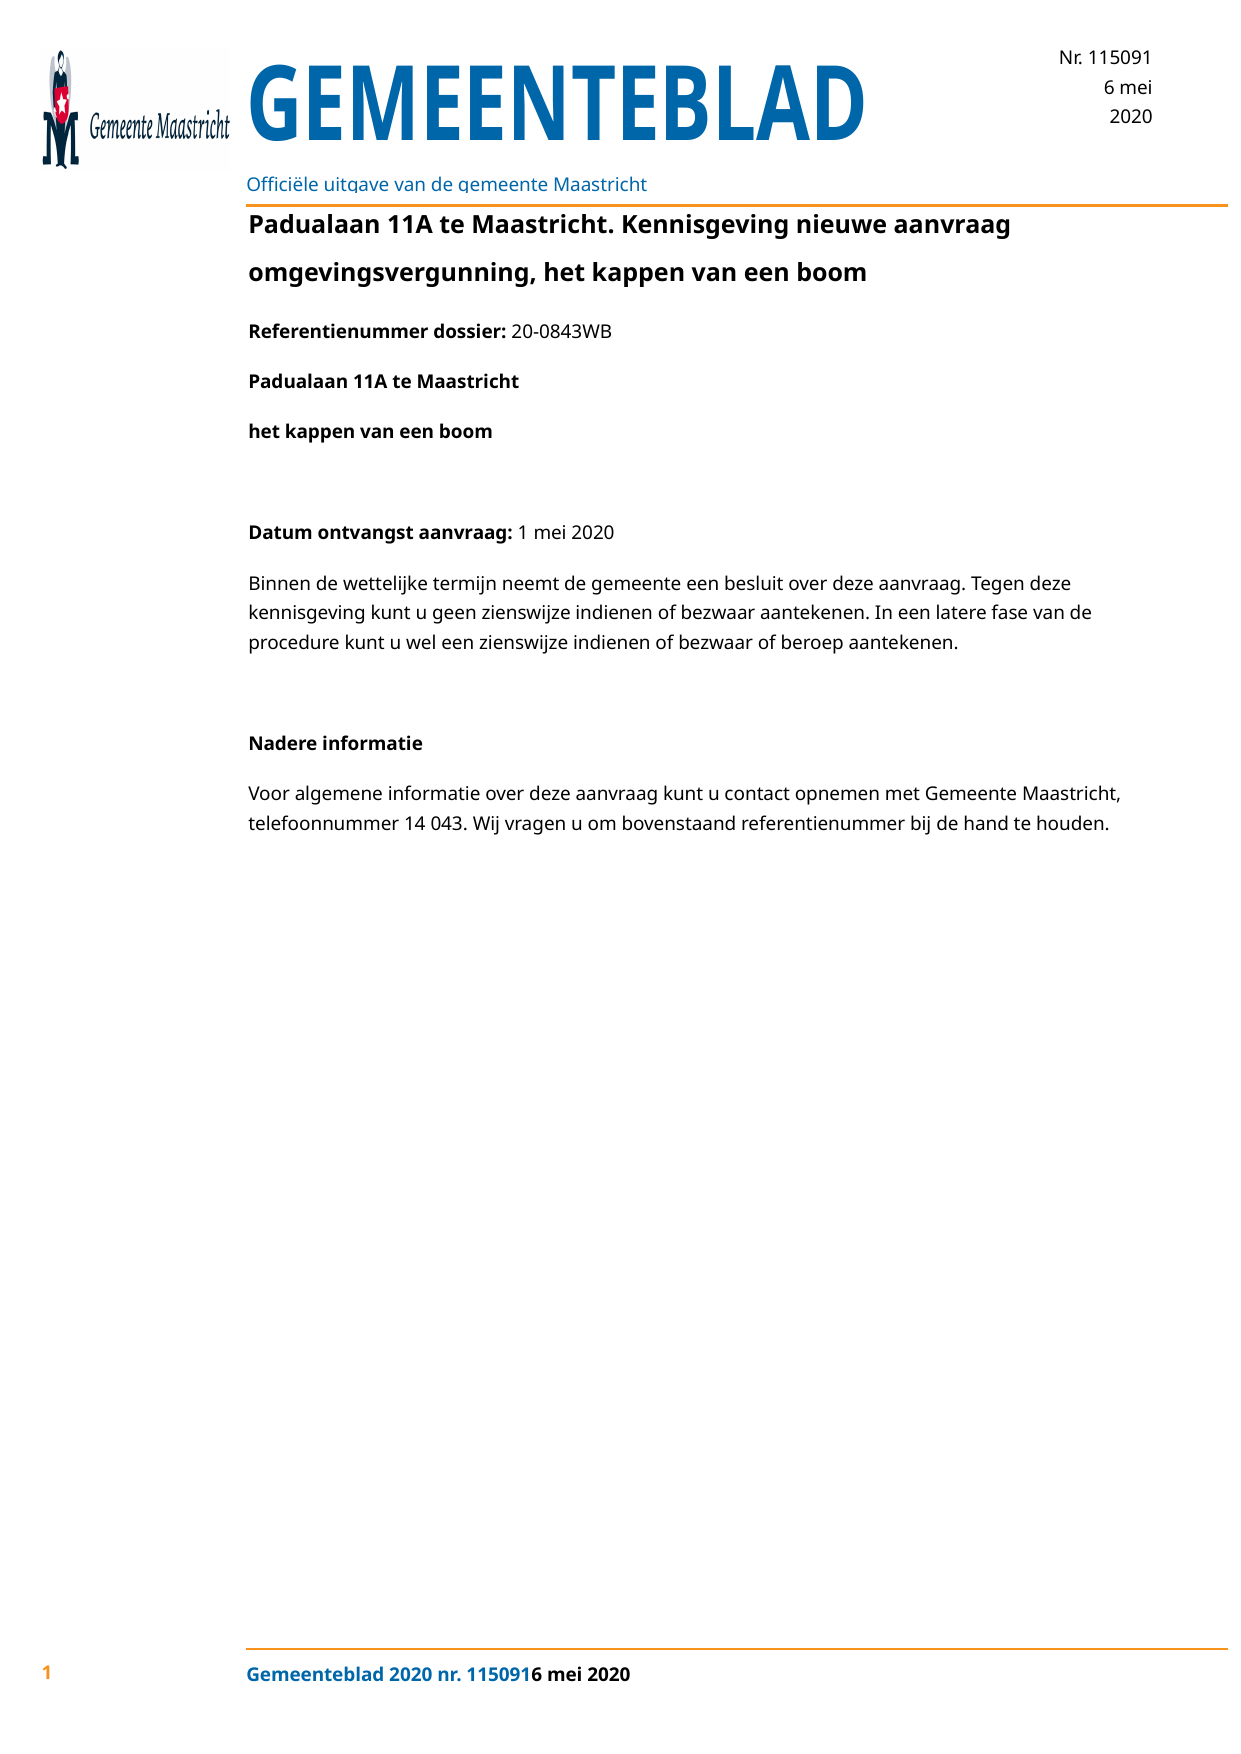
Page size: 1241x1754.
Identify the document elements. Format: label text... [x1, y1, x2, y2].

text Binnen de wettelijke termijn neemt de gemeente een besluit over deze aanvraag. Tegen deze kennisgeving kunt u geen zienswijze indienen of bezwaar aantekenen. In een latere fase van de procedure kunt u wel een zienswijze indienen of bezwaar of beroep aantekenen. [248, 570, 1152, 655]
text Voor algemene informatie over deze aanvraag kunt u contact opnemen met Gemeente Maastricht, telefoonnummer 14 043. Wij vragen u om bovenstaand referentienummer bij de hand te houden. [248, 780, 1152, 836]
text Referentienummer dossier: 20-0843WB [248, 318, 1152, 344]
text Padualaan 11A te Maastricht. Kennisgeving nieuwe aanvraag omgevingsvergunning, het kappen van een boom [248, 207, 1152, 288]
picture [41, 47, 231, 172]
text Nadere informatie [248, 730, 1152, 756]
text Padualaan 11A te Maastricht [248, 368, 1152, 394]
text Datum ontvangst aanvraag: 1 mei 2020 [248, 519, 1152, 545]
text het kappen van een boom [248, 419, 1152, 444]
